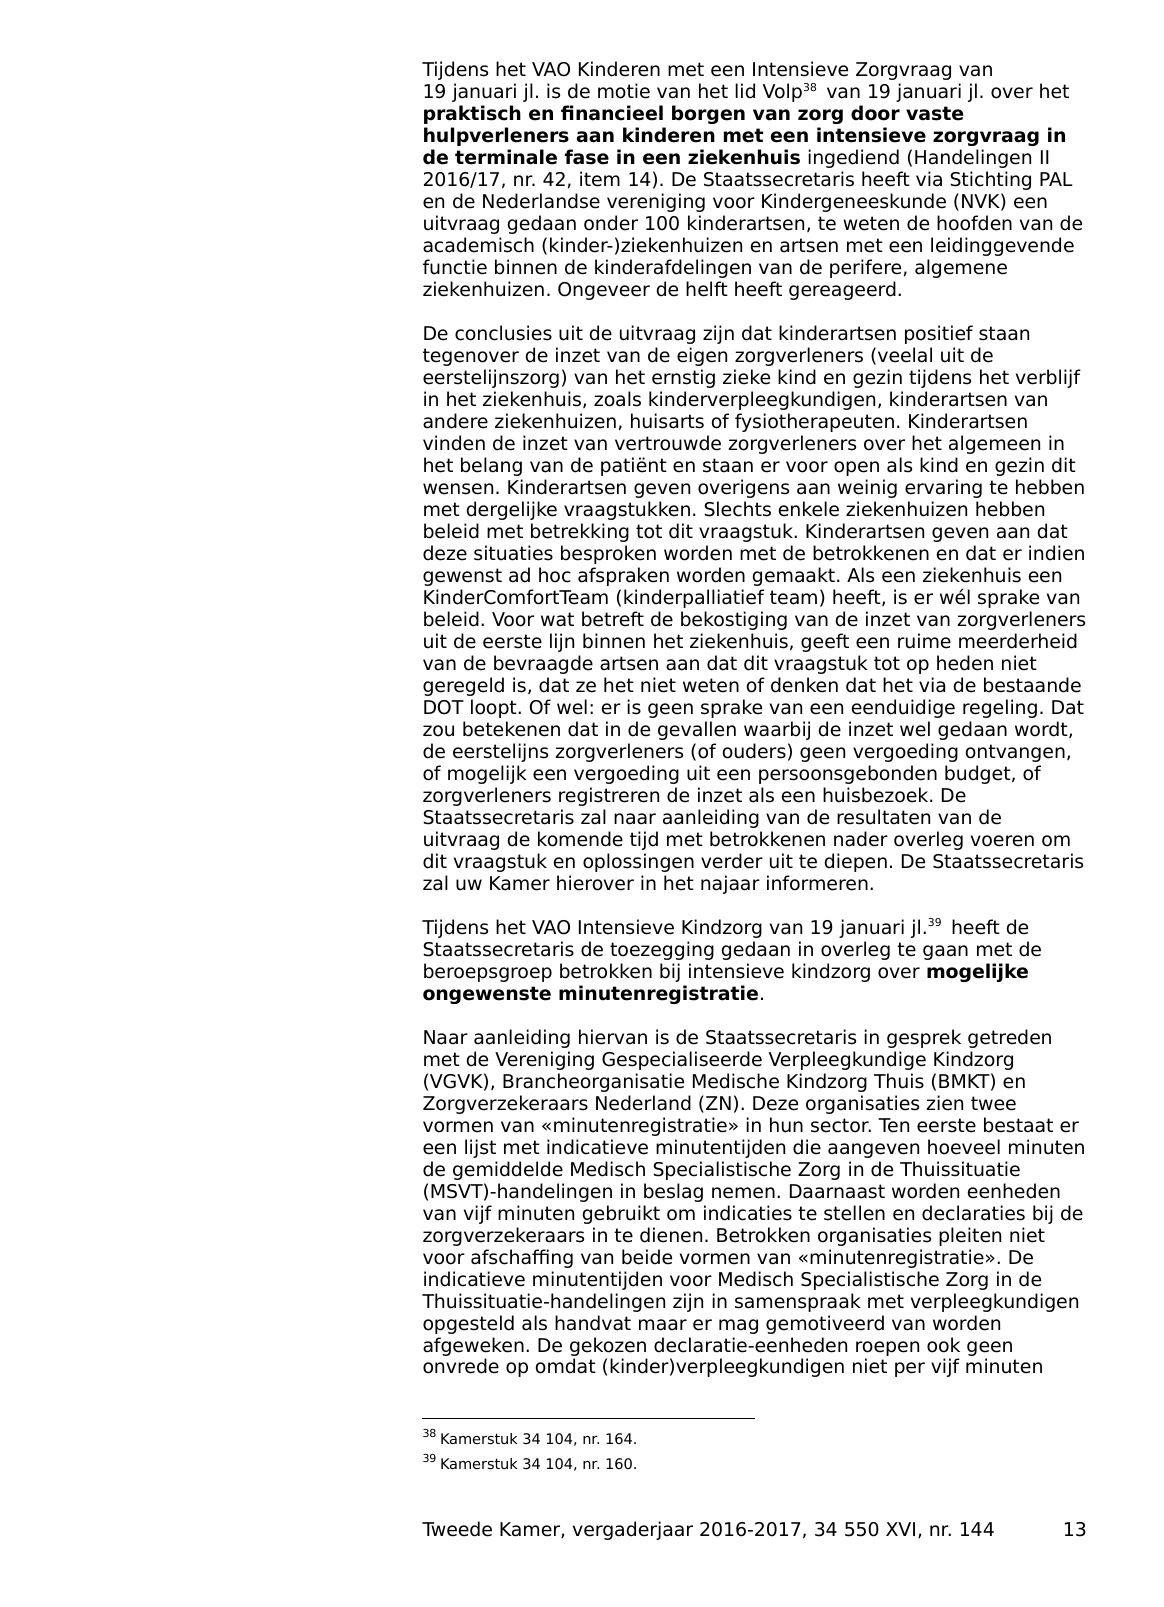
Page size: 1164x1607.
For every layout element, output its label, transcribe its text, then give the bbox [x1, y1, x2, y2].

text Tijdens het VAO Intensieve Kindzorg van 19 januari jl. heeft de Staatssecretaris de toezegging gedaan in overleg te gaan met de beroepsgroep betrokken bij intensieve kindzorg over mogelijke ongewenste minutenregistratie. [422, 917, 1087, 1004]
text De conclusies uit de uitvraag zijn dat kinderartsen positief staan tegenover de inzet van de eigen zorgverleners (veelal uit de eerstelijnszorg) van het ernstig zieke kind en gezin tijdens het verblijf in het ziekenhuis, zoals kinderverpleegkundigen, kinderartsen van andere ziekenhuizen, huisarts of fysiotherapeuten. Kinderartsen vinden de inzet van vertrouwde zorgverleners over het algemeen in het belang van de patiënt en staan er voor open als kind en gezin dit wensen. Kinderartsen geven overigens aan weinig ervaring te hebben met dergelijke vraagstukken. Slechts enkele ziekenhuizen hebben beleid met betrekking tot dit vraagstuk. Kinderartsen geven aan dat deze situaties besproken worden met de betrokkenen en dat er indien gewenst ad hoc afspraken worden gemaakt. Als een ziekenhuis een KinderComfortTeam (kinderpalliatief team) heeft, is er wél sprake van beleid. Voor wat betreft de bekostiging van de inzet van zorgverleners uit de eerste lijn binnen het ziekenhuis, geeft een ruime meerderheid van de bevraagde artsen aan dat dit vraagstuk tot op heden niet geregeld is, dat ze het niet weten of denken dat het via de bestaande DOT loopt. Of wel: er is geen sprake van een eenduidige regeling. Dat zou betekenen dat in de gevallen waarbij de inzet wel gedaan wordt, de eerstelijns zorgverleners (of ouders) geen vergoeding ontvangen, of mogelijk een vergoeding uit een persoonsgebonden budget, of zorgverleners registreren de inzet als een huisbezoek. De Staatssecretaris zal naar aanleiding van de resultaten van de uitvraag de komende tijd met betrokkenen nader overleg voeren om dit vraagstuk en oplossingen verder uit te diepen. De Staatssecretaris zal uw Kamer hierover in het najaar informeren. [422, 323, 1087, 894]
text Kamerstuk 34 104, nr. 164. [422, 1427, 1087, 1449]
text Tijdens het VAO Kinderen met een Intensieve Zorgvraag van 19 januari jl. is de motie van het lid Volp van 19 januari jl. over het praktisch en financieel borgen van zorg door vaste hulpverleners aan kinderen met een intensieve zorgvraag in de terminale fase in een ziekenhuis ingediend (Handelingen II 2016/17, nr. 42, item 14). De Staatssecretaris heeft via Stichting PAL en de Nederlandse vereniging voor Kindergeneeskunde (NVK) een uitvraag gedaan onder 100 kinderartsen, te weten de hoofden van de academisch (kinder-)ziekenhuizen en artsen met een leidinggevende functie binnen de kinderafdelingen van de perifere, algemene ziekenhuizen. Ongeveer de helft heeft gereageerd. [422, 59, 1087, 301]
text Kamerstuk 34 104, nr. 160. [422, 1452, 1087, 1474]
text Naar aanleiding hiervan is de Staatssecretaris in gesprek getreden met de Vereniging Gespecialiseerde Verpleegkundige Kindzorg (VGVK), Brancheorganisatie Medische Kindzorg Thuis (BMKT) en Zorgverzekeraars Nederland (ZN). Deze organisaties zien twee vormen van «minutenregistratie» in hun sector. Ten eerste bestaat er een lijst met indicatieve minutentijden die aangeven hoeveel minuten de gemiddelde Medisch Specialistische Zorg in de Thuissituatie (MSVT)-handelingen in beslag nemen. Daarnaast worden eenheden van vijf minuten gebruikt om indicaties te stellen en declaraties bij de zorgverzekeraars in te dienen. Betrokken organisaties pleiten niet voor afschaffing van beide vormen van «minutenregistratie». De indicatieve minutentijden voor Medisch Specialistische Zorg in de Thuissituatie-handelingen zijn in samenspraak met verpleegkundigen opgesteld als handvat maar er mag gemotiveerd van worden afgeweken. De gekozen declaratie-eenheden roepen ook geen onvrede op omdat (kinder)verpleegkundigen niet per vijf minuten [422, 1027, 1087, 1378]
